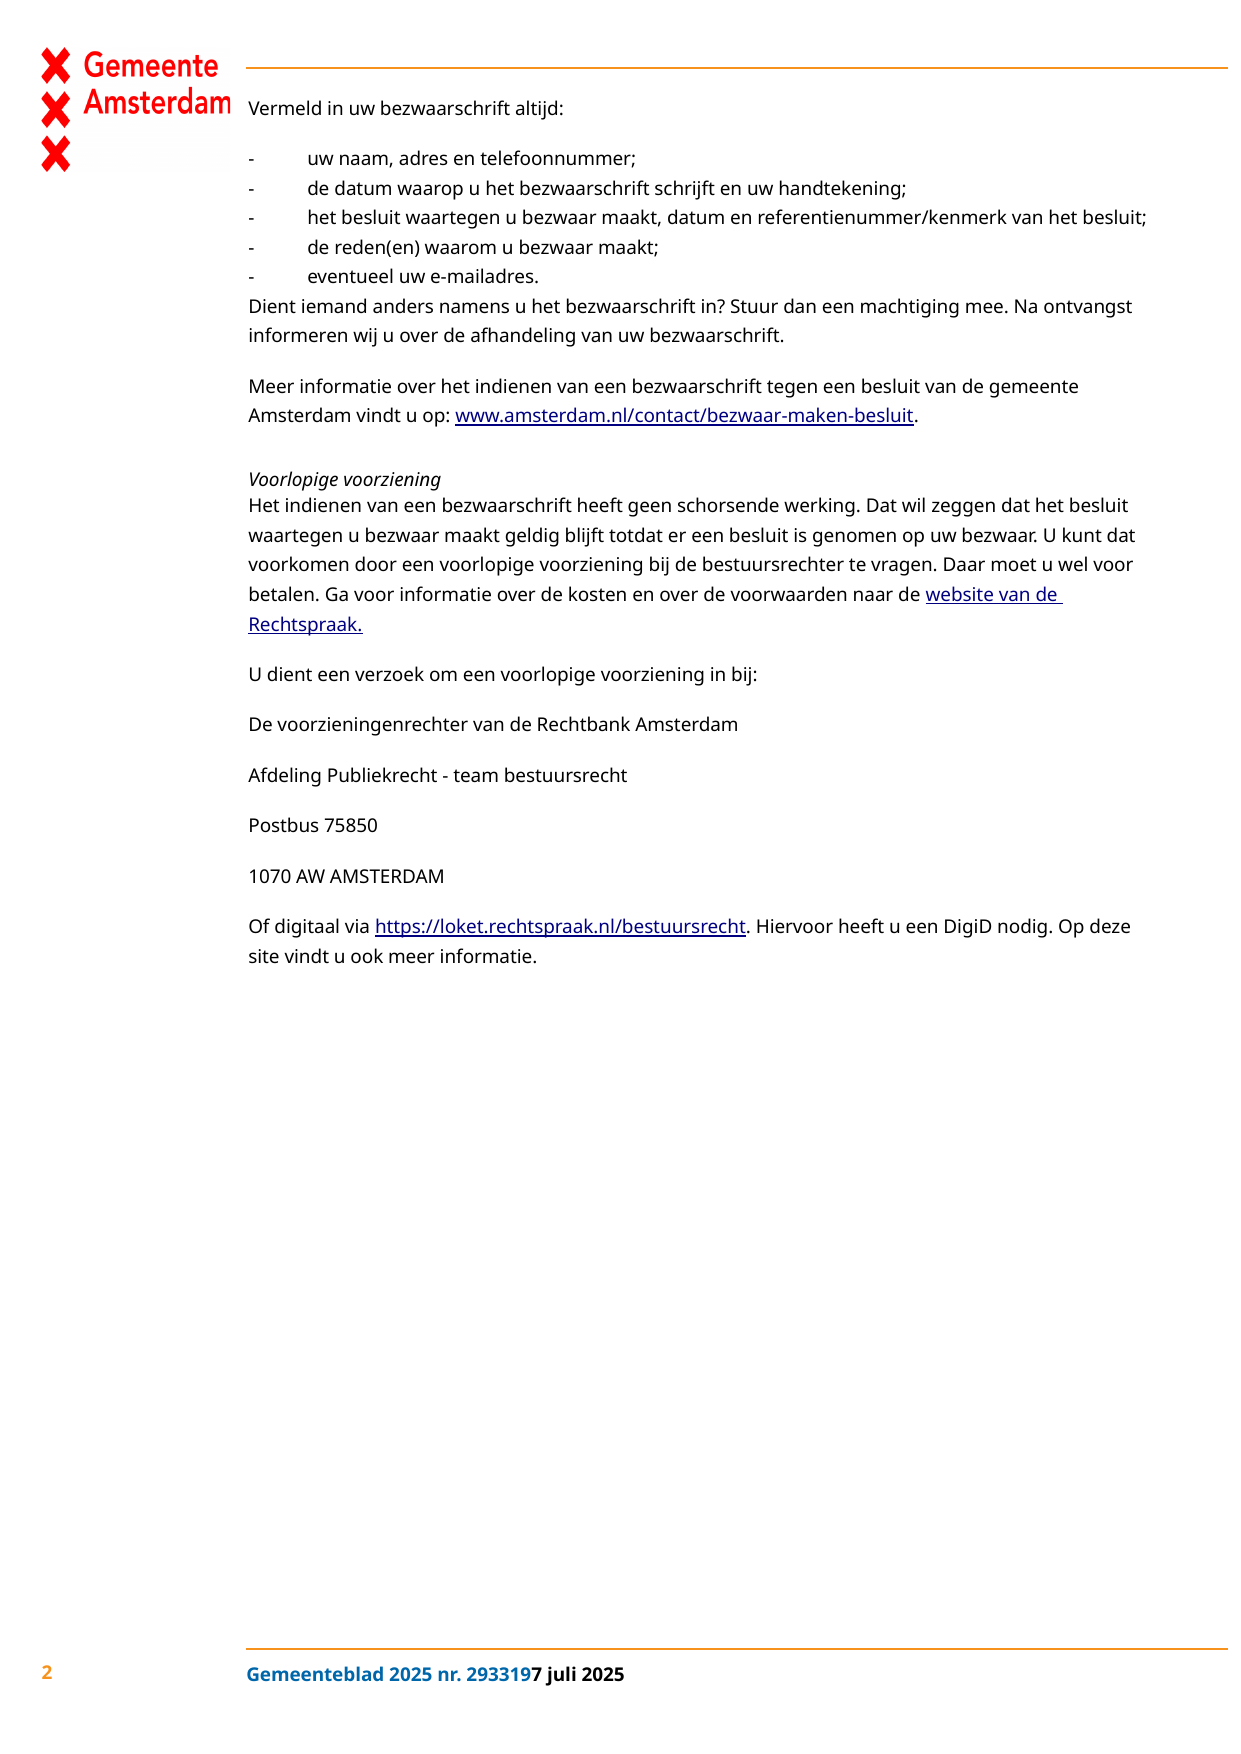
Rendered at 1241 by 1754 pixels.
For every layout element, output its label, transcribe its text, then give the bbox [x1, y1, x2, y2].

list het besluit waartegen u bezwaar maakt, datum en referentienummer/kenmerk van het besluit; [248, 204, 1152, 230]
text Meer informatie over het indienen van een bezwaarschrift tegen een besluit van de gemeente Amsterdam vindt u op: www.amsterdam.nl/contact/bezwaar-maken-besluit. [248, 373, 1152, 428]
picture [41, 47, 231, 172]
text Afdeling Publiekrecht - team bestuursrecht [248, 762, 1152, 788]
text U dient een verzoek om een voorlopige voorziening in bij: [248, 661, 1152, 687]
list de reden(en) waarom u bezwaar maakt; [248, 234, 1152, 260]
text De voorzieningenrechter van de Rechtbank Amsterdam [248, 712, 1152, 737]
text Het indienen van een bezwaarschrift heeft geen schorsende werking. Dat wil zeggen dat het besluit waartegen u bezwaar maakt geldig blijft totdat er een besluit is genomen op uw bezwaar. U kunt dat voorkomen door een voorlopige voorziening bij de bestuursrechter te vragen. Daar moet u wel voor betalen. Ga voor informatie over de kosten en over de voorwaarden naar de website van de Rechtspraak. [248, 492, 1152, 636]
text Voorlopige voorziening [248, 467, 1152, 492]
text Dient iemand anders namens u het bezwaarschrift in? Stuur dan een machtiging mee. Na ontvangst informeren wij u over de afhandeling van uw bezwaarschrift. [248, 293, 1152, 348]
text Of digitaal via https://loket.rechtspraak.nl/bestuursrecht. Hiervoor heeft u een DigiD nodig. Op deze site vindt u ook meer informatie. [248, 913, 1152, 968]
text Vermeld in uw bezwaarschrift altijd: [248, 95, 1152, 121]
list eventueel uw e-mailadres. [248, 263, 1152, 289]
text Postbus 75850 [248, 812, 1152, 838]
list uw naam, adres en telefoonnummer; [248, 145, 1152, 171]
text 1070 AW AMSTERDAM [248, 863, 1152, 888]
list de datum waarop u het bezwaarschrift schrijft en uw handtekening; [248, 175, 1152, 201]
